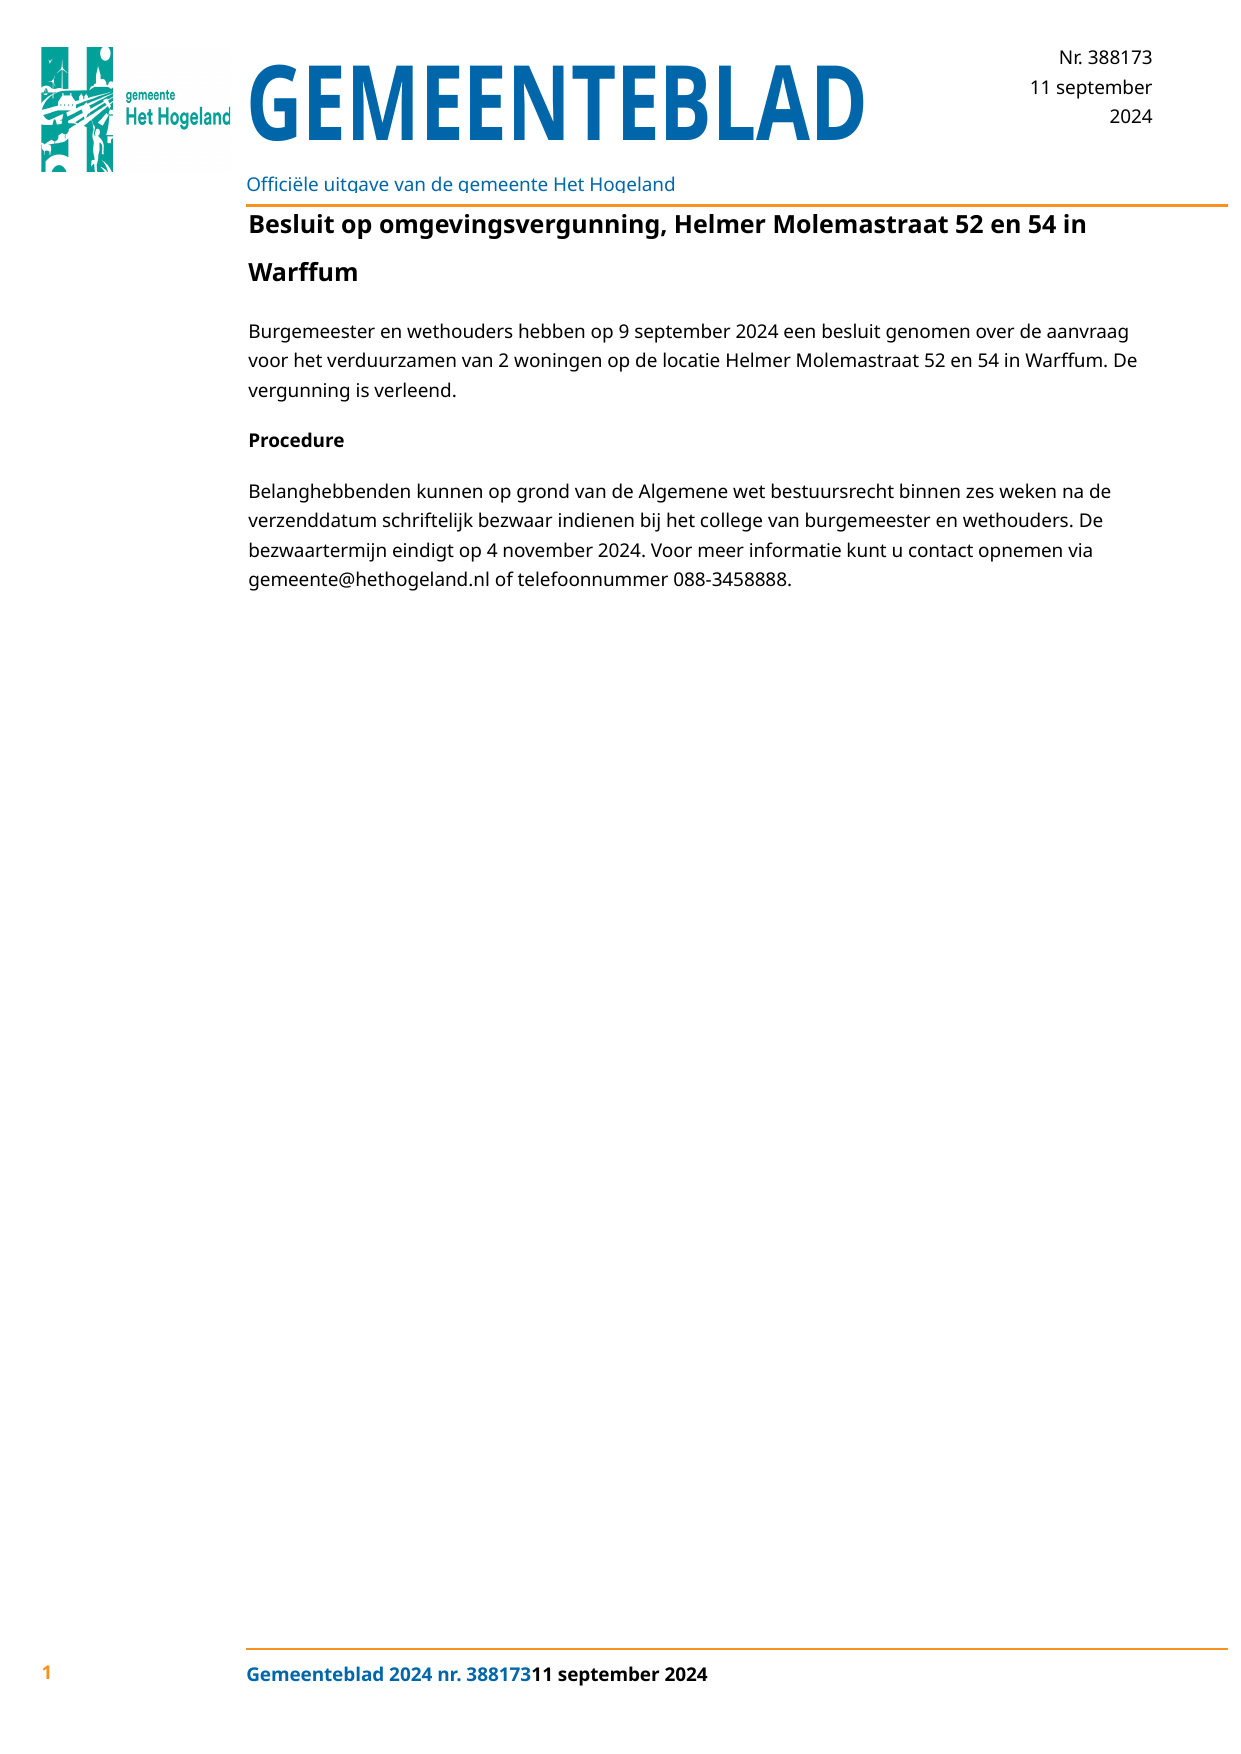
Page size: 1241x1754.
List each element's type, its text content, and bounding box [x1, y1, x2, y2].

text Besluit op omgevingsvergunning, Helmer Molemastraat 52 en 54 in Warffum [248, 207, 1152, 288]
text Belanghebbenden kunnen op grond van de Algemene wet bestuursrecht binnen zes weken na de verzenddatum schriftelijk bezwaar indienen bij het college van burgemeester en wethouders. De bezwaartermijn eindigt op 4 november 2024. Voor meer informatie kunt u contact opnemen via gemeente@hethogeland.nl of telefoonnummer 088-3458888. [248, 478, 1152, 592]
text Procedure [248, 427, 1152, 453]
picture [41, 47, 231, 172]
text Burgemeester en wethouders hebben op 9 september 2024 een besluit genomen over de aanvraag voor het verduurzamen van 2 woningen op de locatie Helmer Molemastraat 52 en 54 in Warffum. De vergunning is verleend. [248, 318, 1152, 403]
